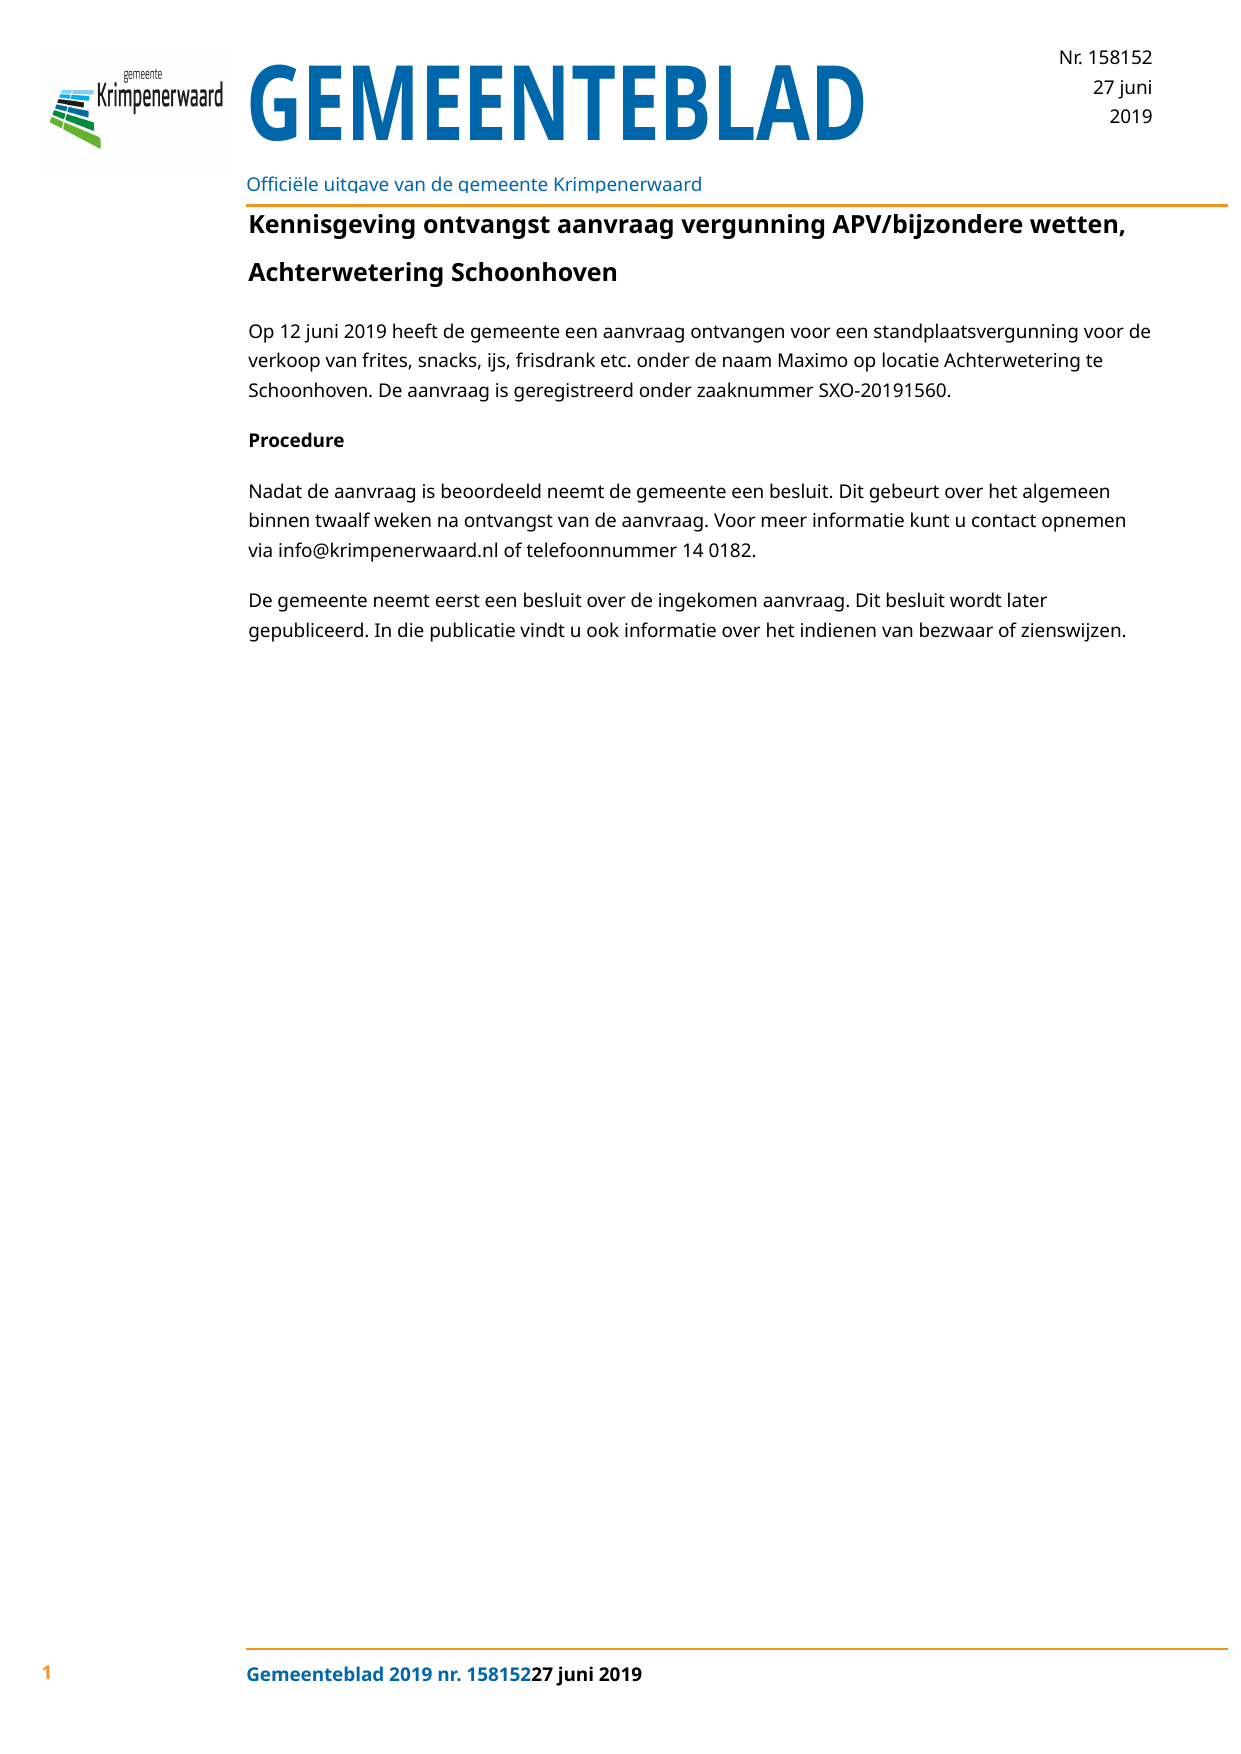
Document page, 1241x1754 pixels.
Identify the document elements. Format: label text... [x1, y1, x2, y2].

text Op 12 juni 2019 heeft de gemeente een aanvraag ontvangen voor een standplaatsvergunning voor de verkoop van frites, snacks, ijs, frisdrank etc. onder de naam Maximo op locatie Achterwetering te Schoonhoven. De aanvraag is geregistreerd onder zaaknummer SXO-20191560. [248, 318, 1152, 403]
text De gemeente neemt eerst een besluit over de ingekomen aanvraag. Dit besluit wordt later gepubliceerd. In die publicatie vindt u ook informatie over het indienen van bezwaar of zienswijzen. [248, 587, 1152, 643]
text Nadat de aanvraag is beoordeeld neemt de gemeente een besluit. Dit gebeurt over het algemeen binnen twaalf weken na ontvangst van de aanvraag. Voor meer informatie kunt u contact opnemen via info@krimpenerwaard.nl of telefoonnummer 14 0182. [248, 478, 1152, 563]
text Procedure [248, 427, 1152, 453]
text Kennisgeving ontvangst aanvraag vergunning APV/bijzondere wetten, Achterwetering Schoonhoven [248, 207, 1152, 288]
picture [41, 47, 231, 172]
